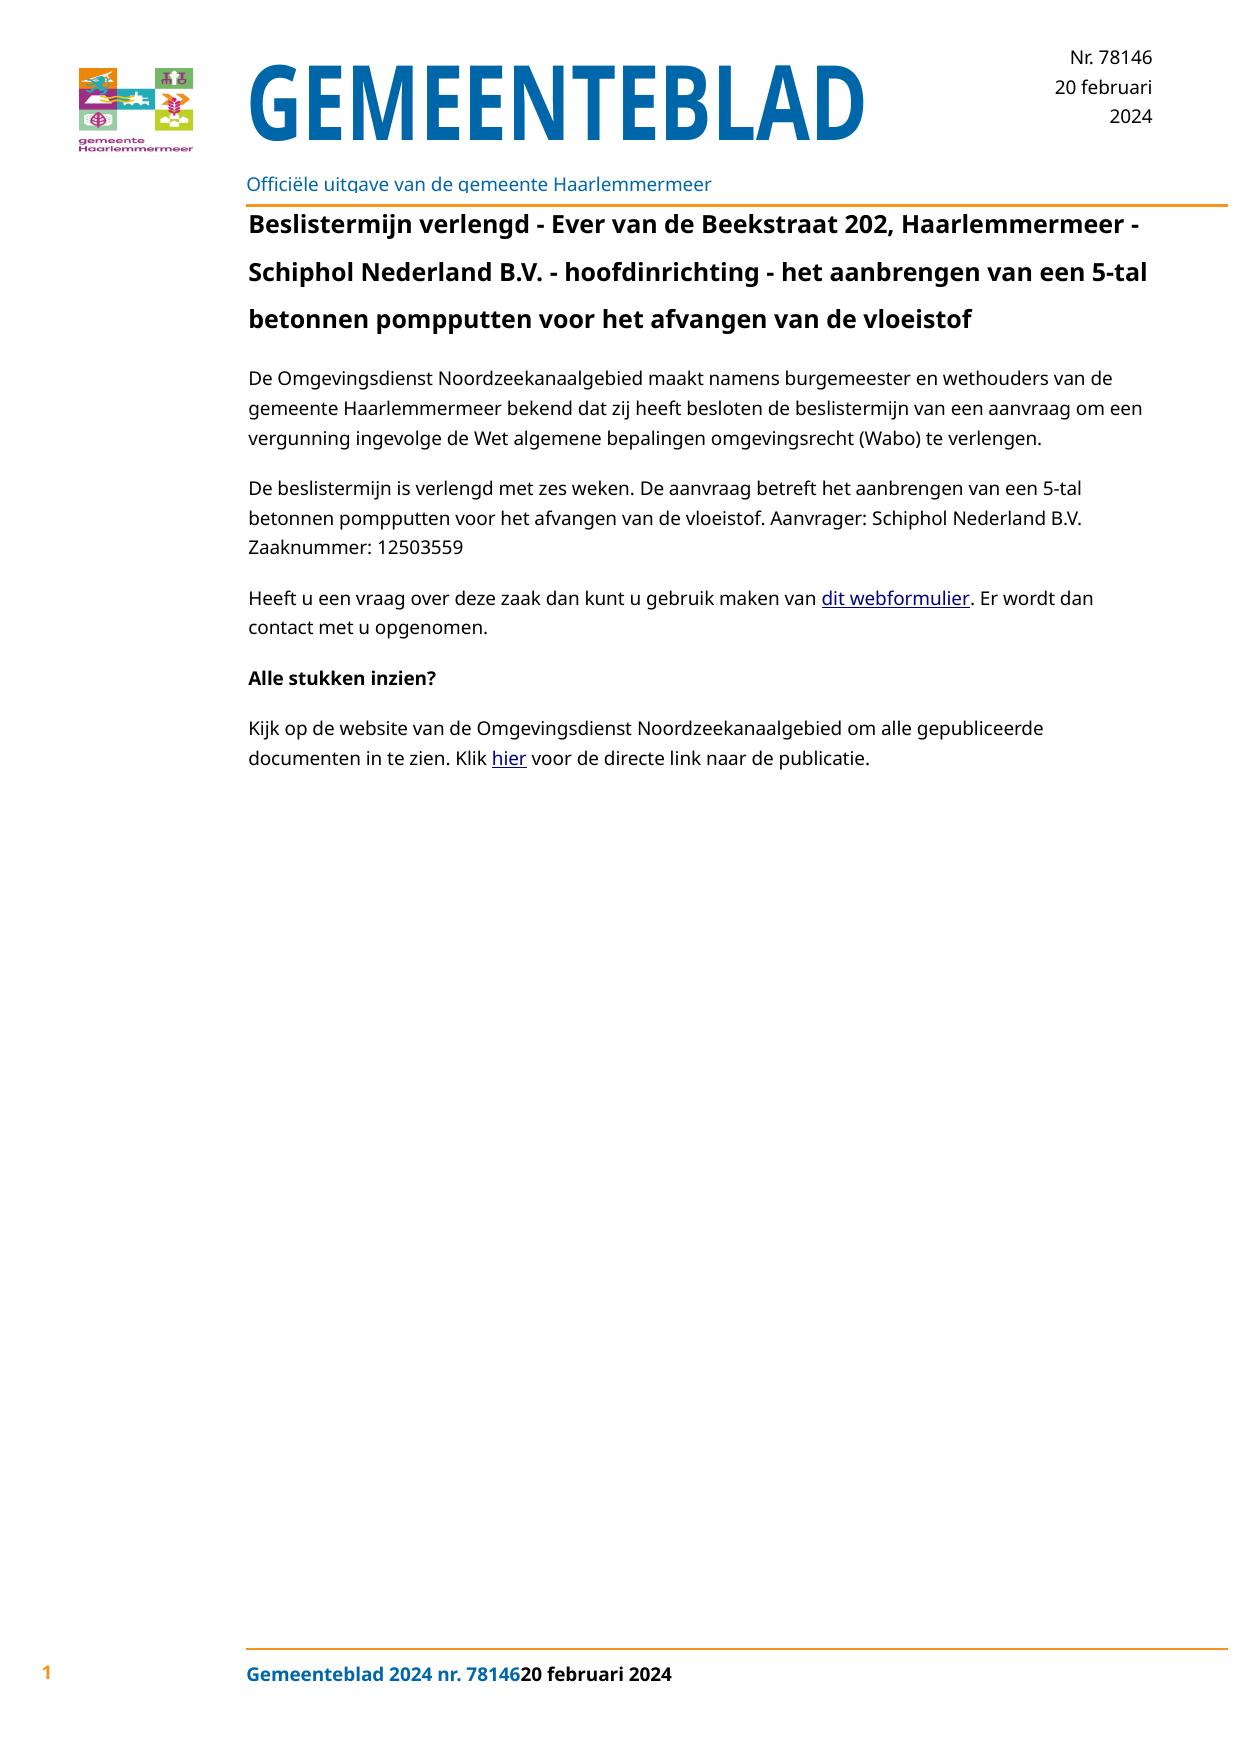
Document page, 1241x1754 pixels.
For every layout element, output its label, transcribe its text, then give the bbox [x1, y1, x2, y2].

text Heeft u een vraag over deze zaak dan kunt u gebruik maken van dit webformulier. Er wordt dan contact met u opgenomen. [248, 585, 1152, 640]
text Beslistermijn verlengd - Ever van de Beekstraat 202, Haarlemmermeer - Schiphol Nederland B.V. - hoofdinrichting - het aanbrengen van een 5-tal betonnen pompputten voor het afvangen van de vloeistof [248, 207, 1152, 336]
text Alle stukken inzien? [248, 665, 1152, 690]
text De Omgevingsdienst Noordzeekanaalgebied maakt namens burgemeester en wethouders van de gemeente Haarlemmermeer bekend dat zij heeft besloten de beslistermijn van een aanvraag om een vergunning ingevolge de Wet algemene bepalingen omgevingsrecht (Wabo) te verlengen. [248, 366, 1152, 450]
text De beslistermijn is verlengd met zes weken. De aanvraag betreft het aanbrengen van een 5-tal betonnen pompputten voor het afvangen van de vloeistof. Aanvrager: Schiphol Nederland B.V. Zaaknummer: 12503559 [248, 475, 1152, 560]
picture [41, 47, 231, 172]
text Kijk op de website van de Omgevingsdienst Noordzeekanaalgebied om alle gepubliceerde documenten in te zien. Klik hier voor de directe link naar de publicatie. [248, 715, 1152, 770]
